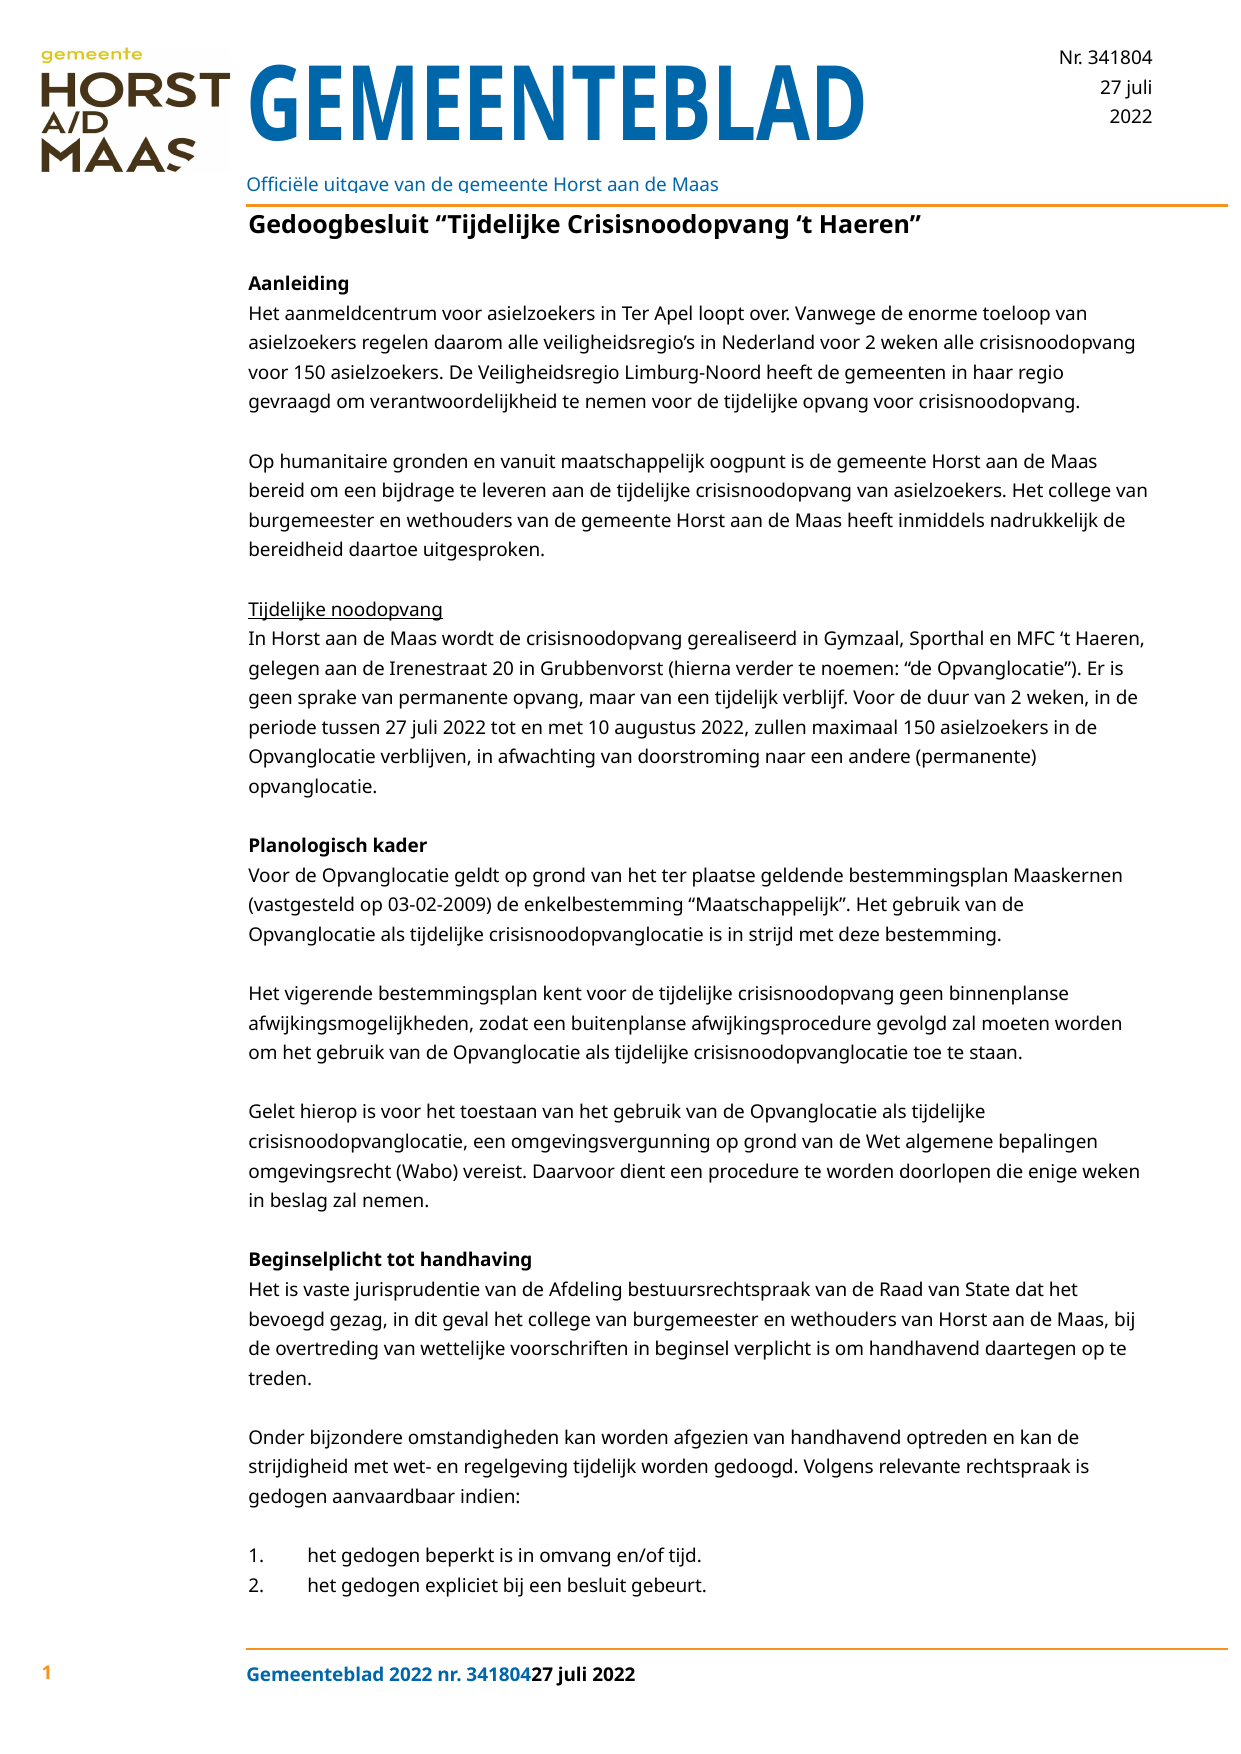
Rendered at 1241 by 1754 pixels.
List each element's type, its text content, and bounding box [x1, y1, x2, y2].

text Beginselplicht tot handhaving [248, 1247, 1152, 1272]
text Op humanitaire gronden en vanuit maatschappelijk oogpunt is de gemeente Horst aan de Maas bereid om een bijdrage te leveren aan de tijdelijke crisisnoodopvang van asielzoekers. Het college van burgemeester en wethouders van de gemeente Horst aan de Maas heeft inmiddels nadrukkelijk de bereidheid daartoe uitgesproken. [248, 448, 1152, 562]
list het gedogen beperkt is in omvang en/of tijd. [248, 1542, 1152, 1568]
text In Horst aan de Maas wordt de crisisnoodopvang gerealiseerd in Gymzaal, Sporthal en MFC ‘t Haeren, gelegen aan de Irenestraat 20 in Grubbenvorst (hierna verder te noemen: “de Opvanglocatie”). Er is geen sprake van permanente opvang, maar van een tijdelijk verblijf. Voor de duur van 2 weken, in de periode tussen 27 juli 2022 tot en met 10 augustus 2022, zullen maximaal 150 asielzoekers in de Opvanglocatie verblijven, in afwachting van doorstroming naar een andere (permanente) opvanglocatie. [248, 625, 1152, 799]
text Planologisch kader [248, 832, 1152, 858]
text Aanleiding [248, 270, 1152, 296]
text Onder bijzondere omstandigheden kan worden afgezien van handhavend optreden en kan de strijdigheid met wet- en regelgeving tijdelijk worden gedoogd. Volgens relevante rechtspraak is gedogen aanvaardbaar indien: [248, 1424, 1152, 1509]
text Gedoogbesluit “Tijdelijke Crisisnoodopvang ‘t Haeren” [248, 207, 1152, 241]
text Voor de Opvanglocatie geldt op grond van het ter plaatse geldende bestemmingsplan Maaskernen (vastgesteld op 03-02-2009) de enkelbestemming “Maatschappelijk”. Het gebruik van de Opvanglocatie als tijdelijke crisisnoodopvanglocatie is in strijd met deze bestemming. [248, 862, 1152, 947]
text Het is vaste jurisprudentie van de Afdeling bestuursrechtspraak van de Raad van State dat het bevoegd gezag, in dit geval het college van burgemeester en wethouders van Horst aan de Maas, bij de overtreding van wettelijke voorschriften in beginsel verplicht is om handhavend daartegen op te treden. [248, 1276, 1152, 1391]
text Het vigerende bestemmingsplan kent voor de tijdelijke crisisnoodopvang geen binnenplanse afwijkingsmogelijkheden, zodat een buitenplanse afwijkingsprocedure gevolgd zal moeten worden om het gebruik van de Opvanglocatie als tijdelijke crisisnoodopvanglocatie toe te staan. [248, 980, 1152, 1065]
picture [41, 47, 231, 172]
text Het aanmeldcentrum voor asielzoekers in Ter Apel loopt over. Vanwege de enorme toeloop van asielzoekers regelen daarom alle veiligheidsregio’s in Nederland voor 2 weken alle crisisnoodopvang voor 150 asielzoekers. De Veiligheidsregio Limburg-Noord heeft de gemeenten in haar regio gevraagd om verantwoordelijkheid te nemen voor de tijdelijke opvang voor crisisnoodopvang. [248, 300, 1152, 414]
text Gelet hierop is voor het toestaan van het gebruik van de Opvanglocatie als tijdelijke crisisnoodopvanglocatie, een omgevingsvergunning op grond van de Wet algemene bepalingen omgevingsrecht (Wabo) vereist. Daarvoor dient een procedure te worden doorlopen die enige weken in beslag zal nemen. [248, 1099, 1152, 1213]
text Tijdelijke noodopvang [248, 596, 1152, 621]
list het gedogen expliciet bij een besluit gebeurt. [248, 1572, 1152, 1598]
